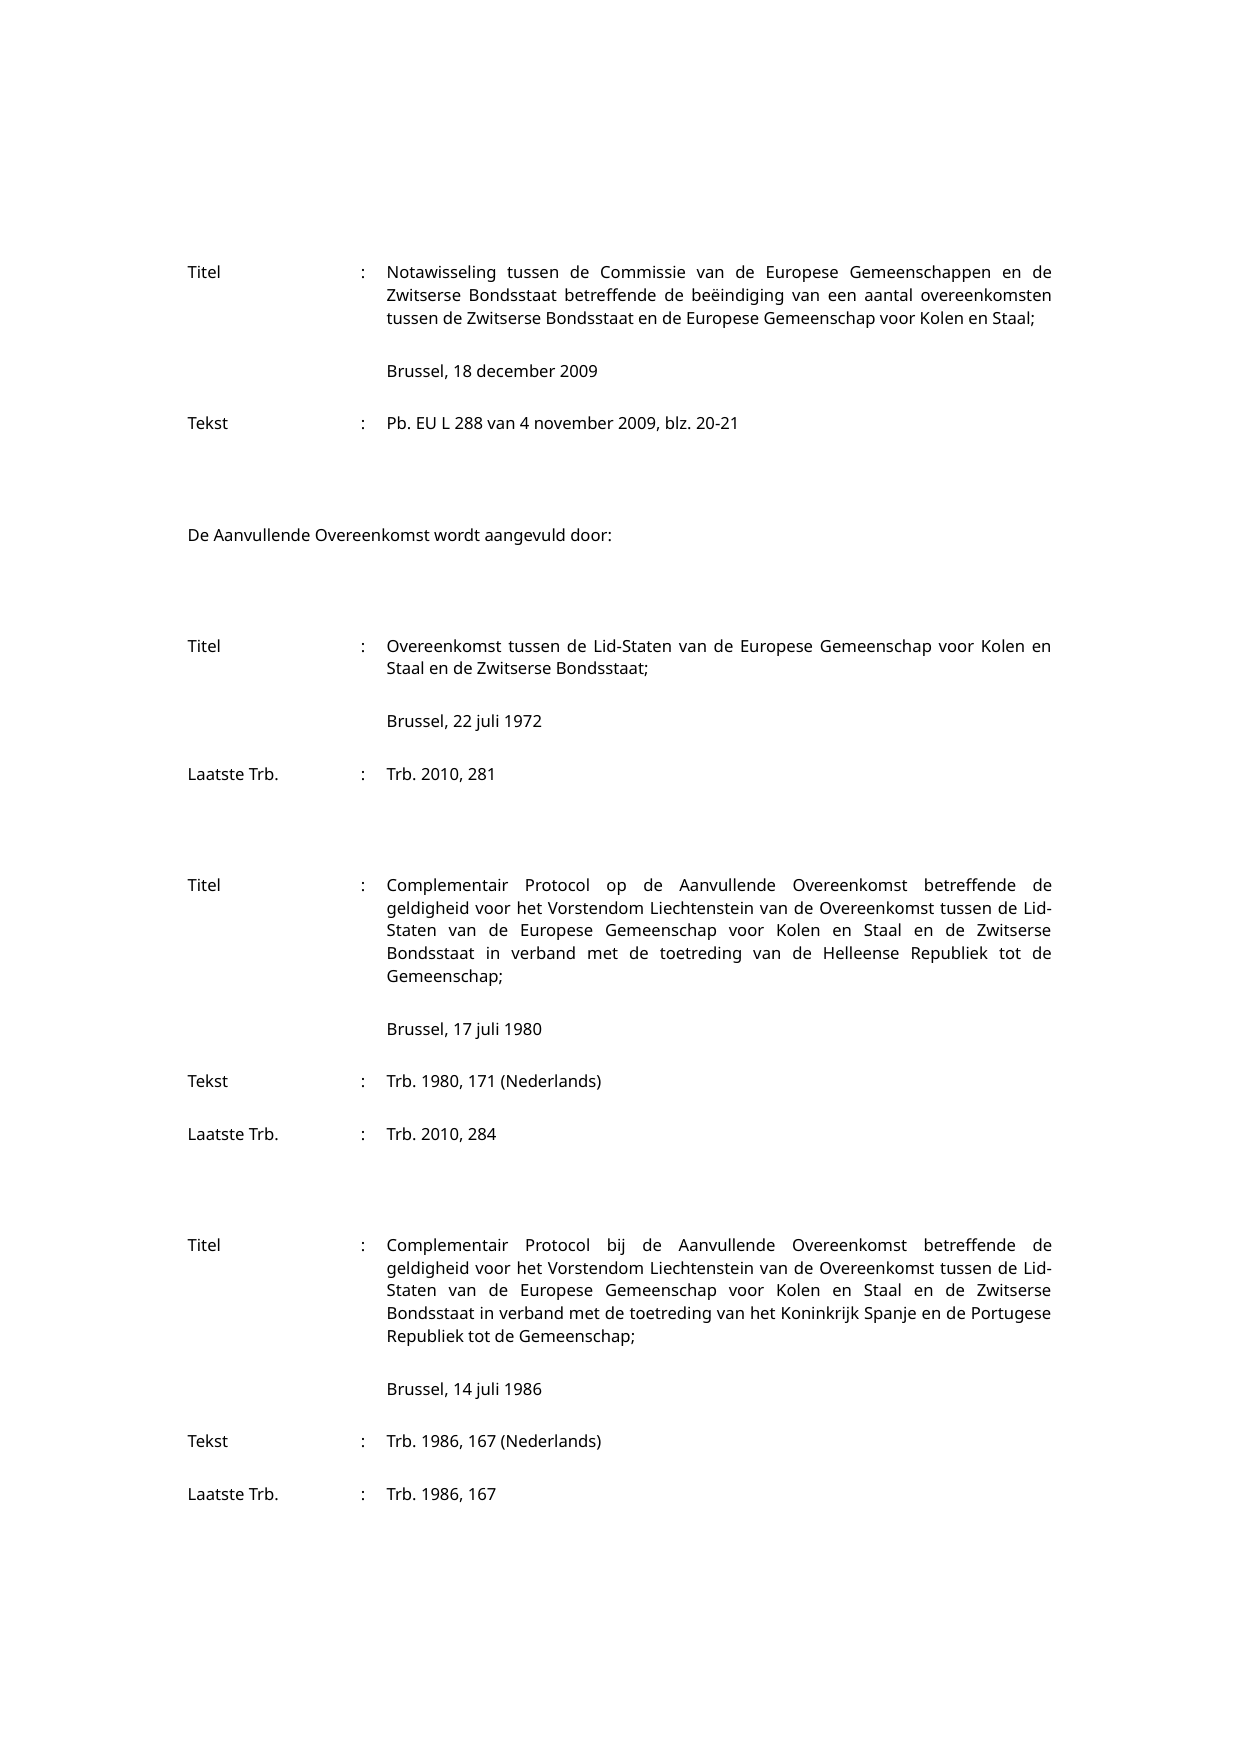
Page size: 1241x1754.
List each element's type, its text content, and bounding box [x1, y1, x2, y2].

table_cell : [361, 1483, 386, 1535]
table_cell Laatste Trb. [188, 1483, 361, 1535]
table_cell : [361, 1234, 386, 1430]
table_cell Complementair Protocol bij de Aanvullende Overeenkomst betreffende de geldigheid voor het Vorstendom Liechtenstein van de Overeenkomst tussen de Lid-Staten van de Europese Gemeenschap voor Kolen en Staal en de Zwitserse Bondsstaat in verband met de toetreding van het Koninkrijk Spanje en de Portugese Republiek tot de Gemeenschap; Brussel, 14 juli 1986 [386, 1234, 1053, 1430]
table_cell Trb. 2010, 284 [386, 1123, 1053, 1175]
table_cell [188, 465, 361, 523]
table_cell [386, 1175, 1053, 1234]
table_cell [361, 576, 386, 634]
table_cell [361, 1175, 386, 1234]
table_cell : [361, 1070, 386, 1122]
table_cell : [361, 261, 386, 412]
table_cell Pb. EU L 288 van 4 november 2009, blz. 20-21 [386, 412, 1053, 465]
table_cell : [361, 412, 386, 465]
table_cell : [361, 874, 386, 1070]
table_cell Titel [188, 634, 361, 762]
table_cell Laatste Trb. [188, 1123, 361, 1175]
table_cell [188, 815, 361, 873]
table_cell [361, 465, 386, 523]
table_cell Trb. 1986, 167 [386, 1483, 1053, 1535]
table_cell Trb. 1980, 171 (Nederlands) [386, 1070, 1053, 1122]
table_cell Tekst [188, 1070, 361, 1122]
table_cell Tekst [188, 1430, 361, 1483]
table_cell Overeenkomst tussen de Lid-Staten van de Europese Gemeenschap voor Kolen en Staal en de Zwitserse Bondsstaat; Brussel, 22 juli 1972 [386, 634, 1053, 762]
table_header [188, 150, 1053, 203]
table_cell Titel [188, 261, 361, 412]
table_cell [386, 465, 1053, 523]
table_cell [188, 203, 361, 261]
table_cell Laatste Trb. [188, 763, 361, 815]
table_cell [386, 815, 1053, 873]
table_cell : [361, 1430, 386, 1483]
table_cell [188, 576, 361, 634]
table_cell : [361, 763, 386, 815]
table_cell : [361, 634, 386, 762]
table_cell Tekst [188, 412, 361, 465]
table_cell De Aanvullende Overeenkomst wordt aangevuld door: [188, 523, 1053, 576]
table_cell Titel [188, 1234, 361, 1430]
table_cell Trb. 1986, 167 (Nederlands) [386, 1430, 1053, 1483]
table_cell Titel [188, 874, 361, 1070]
table_cell : [361, 1123, 386, 1175]
table_cell [361, 203, 386, 261]
table_cell Complementair Protocol op de Aanvullende Overeenkomst betreffende de geldigheid voor het Vorstendom Liechtenstein van de Overeenkomst tussen de Lid-Staten van de Europese Gemeenschap voor Kolen en Staal en de Zwitserse Bondsstaat in verband met de toetreding van de Helleense Republiek tot de Gemeenschap; Brussel, 17 juli 1980 [386, 874, 1053, 1070]
table_cell Trb. 2010, 281 [386, 763, 1053, 815]
table_cell Notawisseling tussen de Commissie van de Europese Gemeenschappen en de Zwitserse Bondsstaat betreffende de beëindiging van een aantal overeenkomsten tussen de Zwitserse Bondsstaat en de Europese Gemeenschap voor Kolen en Staal; Brussel, 18 december 2009 [386, 261, 1053, 412]
table_cell [386, 576, 1053, 634]
table_cell [361, 815, 386, 873]
table_cell [188, 1175, 361, 1234]
table_cell [386, 203, 1053, 261]
